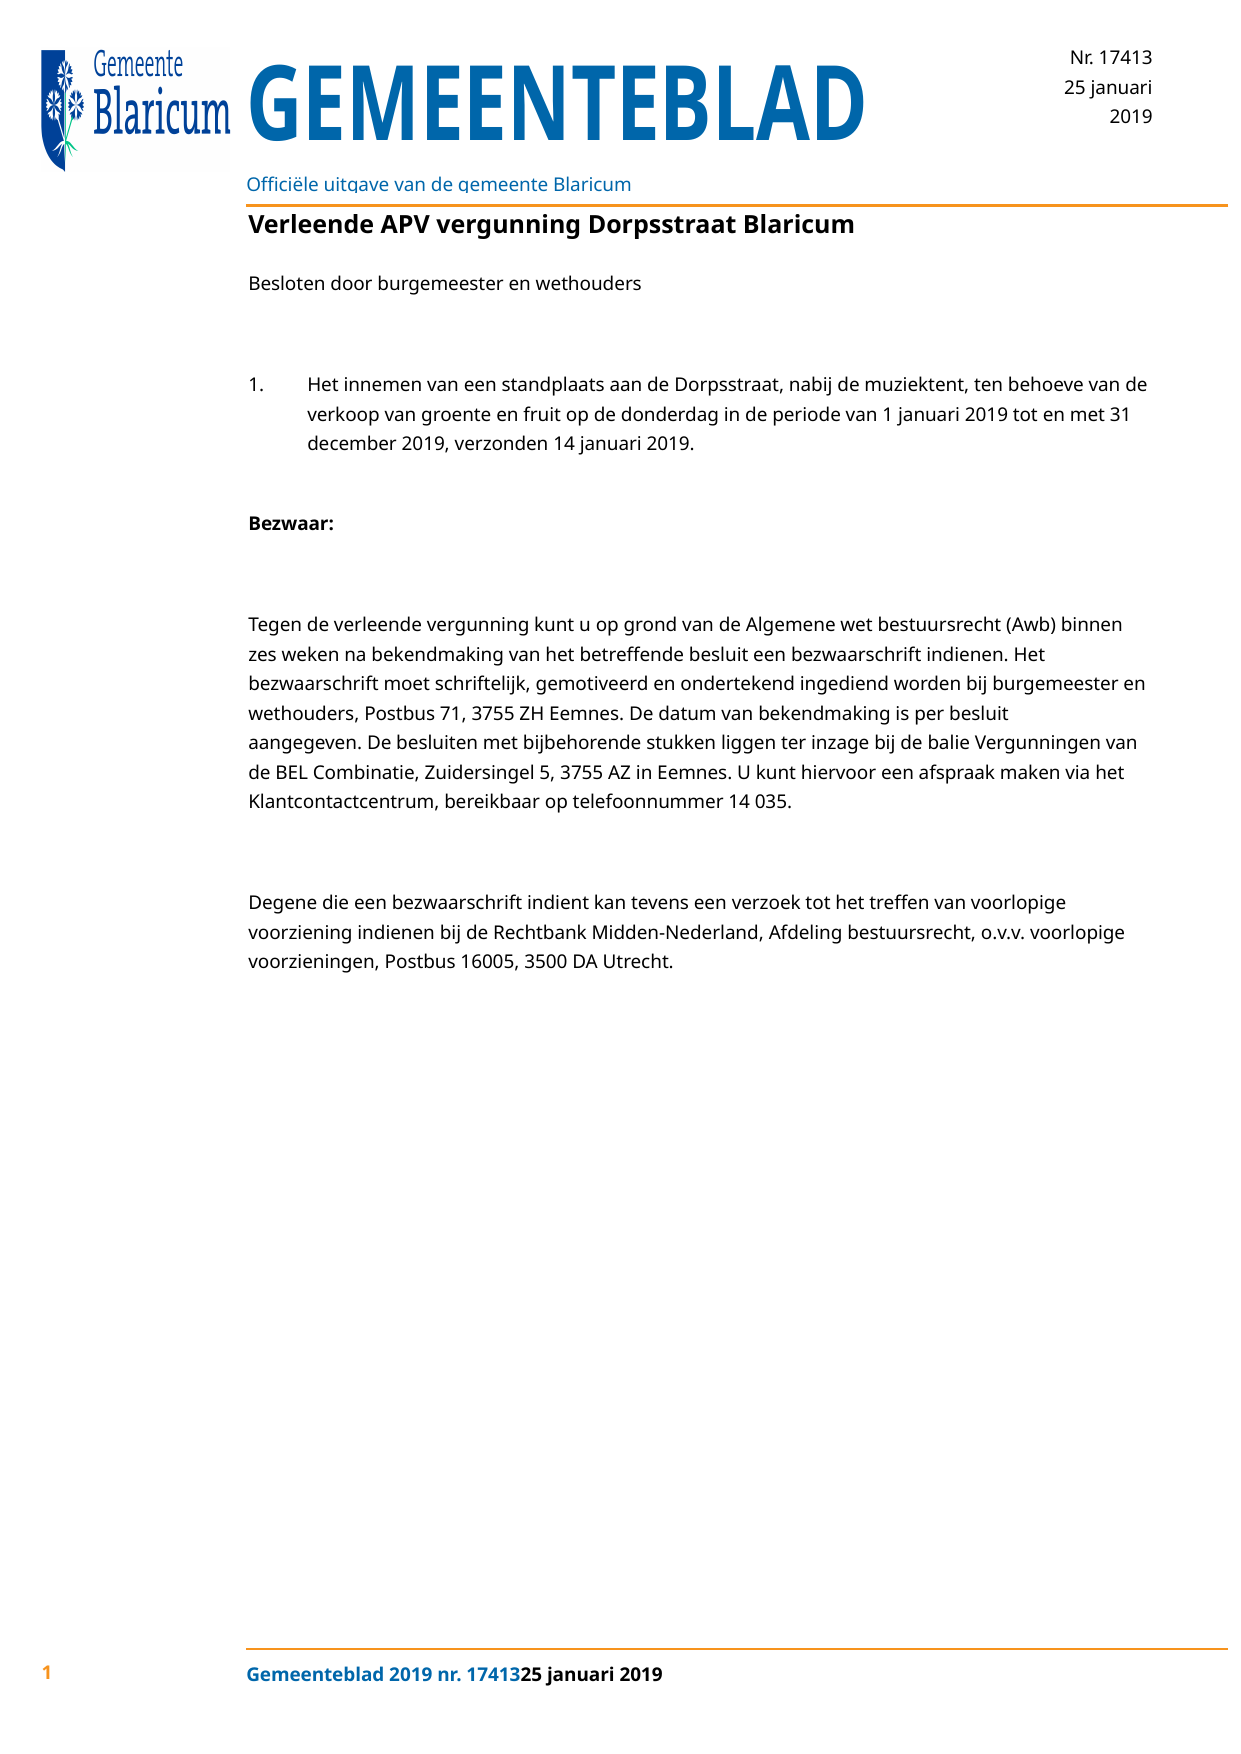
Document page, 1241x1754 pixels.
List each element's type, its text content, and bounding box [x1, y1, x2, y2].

text Verleende APV vergunning Dorpsstraat Blaricum [248, 207, 1152, 241]
text Degene die een bezwaarschrift indient kan tevens een verzoek tot het treffen van voorlopige voorziening indienen bij de Rechtbank Midden-Nederland, Afdeling bestuursrecht, o.v.v. voorlopige voorzieningen, Postbus 16005, 3500 DA Utrecht. [248, 889, 1152, 974]
picture [41, 47, 231, 172]
text Tegen de verleende vergunning kunt u op grond van de Algemene wet bestuursrecht (Awb) binnen zes weken na bekendmaking van het betreffende besluit een bezwaarschrift indienen. Het bezwaarschrift moet schriftelijk, gemotiveerd en ondertekend ingediend worden bij burgemeester en wethouders, Postbus 71, 3755 ZH Eemnes. De datum van bekendmaking is per besluit aangegeven. De besluiten met bijbehorende stukken liggen ter inzage bij de balie Vergunningen van de BEL Combinatie, Zuidersingel 5, 3755 AZ in Eemnes. U kunt hiervoor een afspraak maken via het Klantcontactcentrum, bereikbaar op telefoonnummer 14 035. [248, 611, 1152, 814]
text Besloten door burgemeester en wethouders [248, 270, 1152, 296]
list Het innemen van een standplaats aan de Dorpsstraat, nabij de muziektent, ten behoeve van de verkoop van groente en fruit op de donderdag in de periode van 1 januari 2019 tot en met 31 december 2019, verzonden 14 januari 2019. [248, 371, 1152, 456]
text Bezwaar: [248, 510, 1152, 536]
